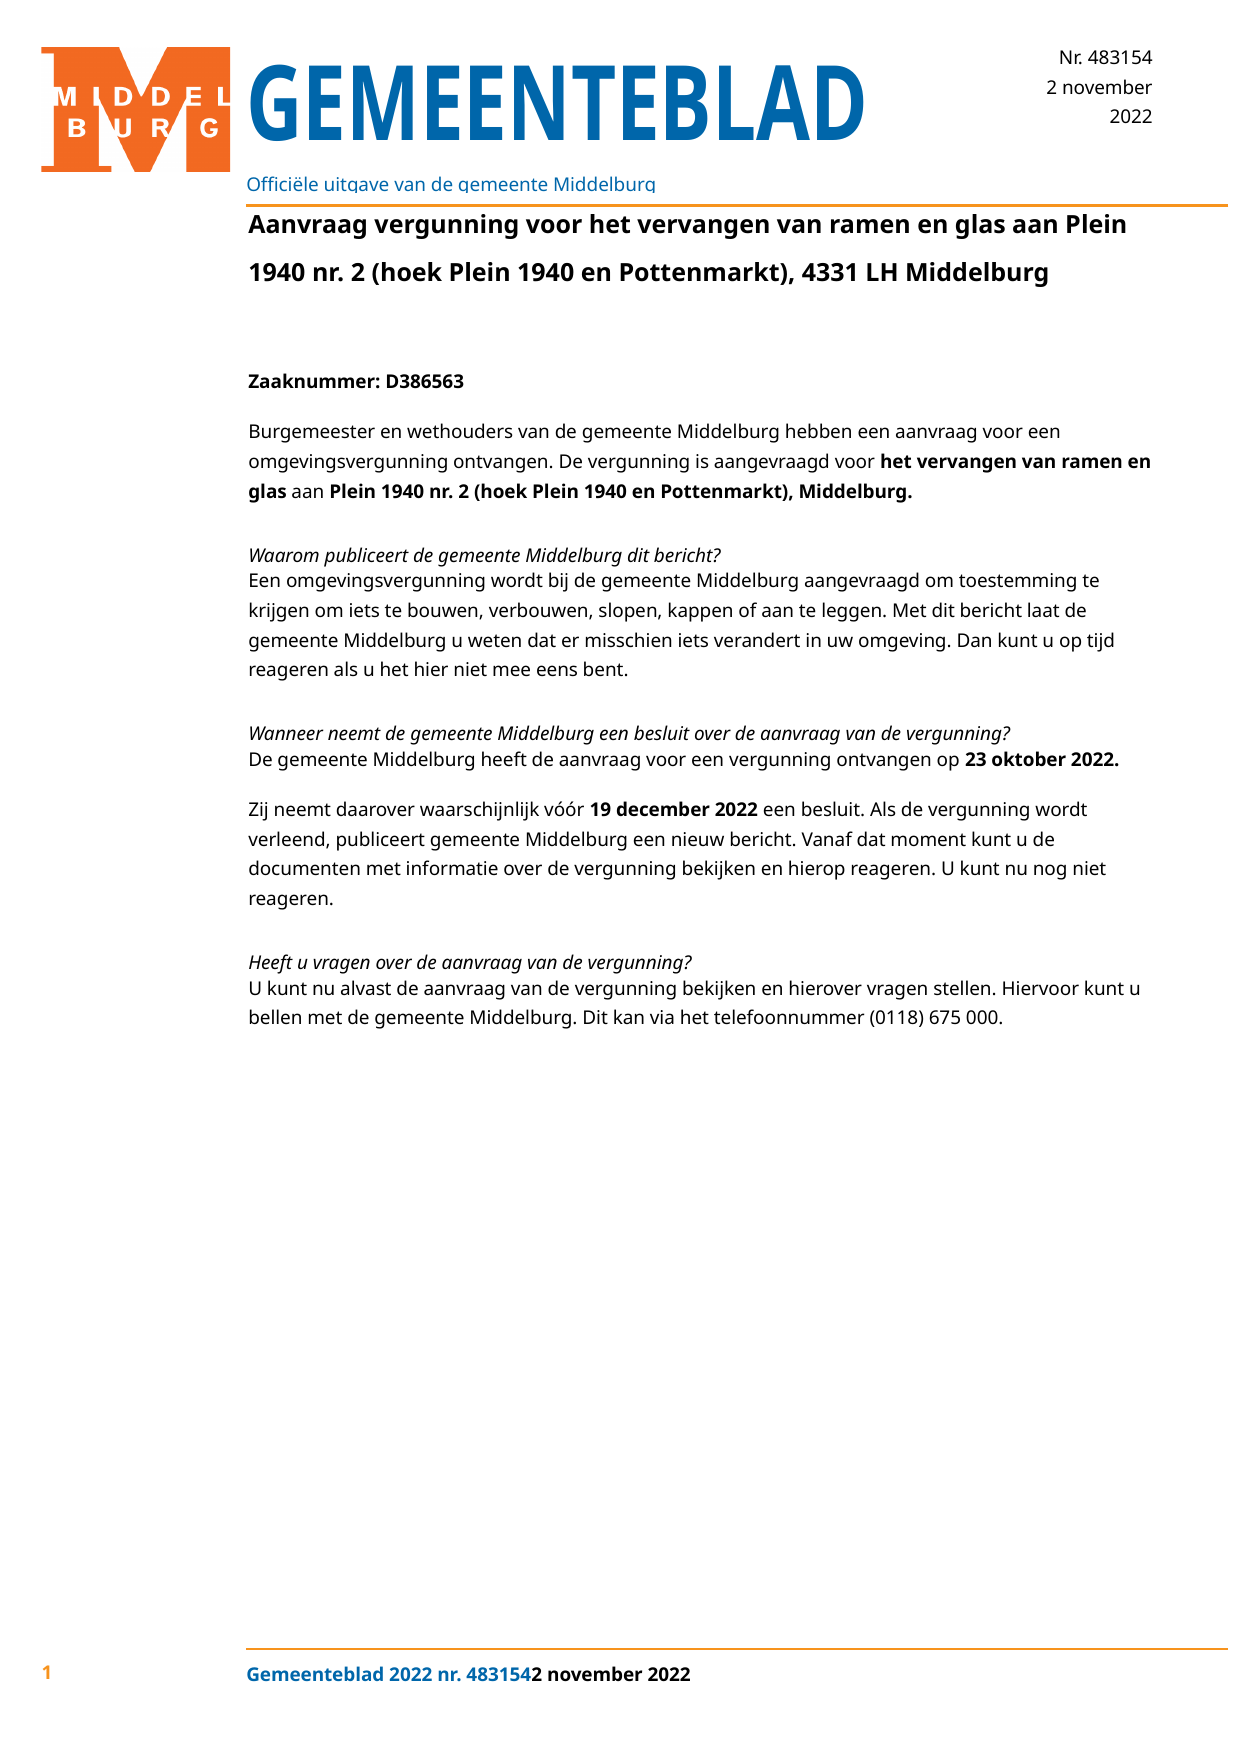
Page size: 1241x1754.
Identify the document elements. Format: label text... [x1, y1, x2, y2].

text De gemeente Middelburg heeft de aanvraag voor een vergunning ontvangen op 23 oktober 2022. [248, 746, 1152, 772]
text Zaaknummer: D386563 [248, 368, 1152, 394]
text Heeft u vragen over de aanvraag van de vergunning? [248, 949, 1152, 975]
text Zij neemt daarover waarschijnlijk vóór 19 december 2022 een besluit. Als de vergunning wordt verleend, publiceert gemeente Middelburg een nieuw bericht. Vanaf dat moment kunt u de documenten met informatie over de vergunning bekijken en hierop reageren. U kunt nu nog niet reageren. [248, 796, 1152, 911]
picture [41, 47, 231, 172]
text Een omgevingsvergunning wordt bij de gemeente Middelburg aangevraagd om toestemming te krijgen om iets te bouwen, verbouwen, slopen, kappen of aan te leggen. Met dit bericht laat de gemeente Middelburg u weten dat er misschien iets verandert in uw omgeving. Dan kunt u op tijd reageren als u het hier niet mee eens bent. [248, 568, 1152, 682]
text Waarom publiceert de gemeente Middelburg dit bericht? [248, 542, 1152, 568]
text Aanvraag vergunning voor het vervangen van ramen en glas aan Plein 1940 nr. 2 (hoek Plein 1940 en Pottenmarkt), 4331 LH Middelburg [248, 207, 1152, 288]
text Wanneer neemt de gemeente Middelburg een besluit over de aanvraag van de vergunning? [248, 720, 1152, 746]
text Burgemeester en wethouders van de gemeente Middelburg hebben een aanvraag voor een omgevingsvergunning ontvangen. De vergunning is aangevraagd voor het vervangen van ramen en glas aan Plein 1940 nr. 2 (hoek Plein 1940 en Pottenmarkt), Middelburg. [248, 419, 1152, 504]
text U kunt nu alvast de aanvraag van de vergunning bekijken en hierover vragen stellen. Hiervoor kunt u bellen met de gemeente Middelburg. Dit kan via het telefoonnummer (0118) 675 000. [248, 975, 1152, 1030]
